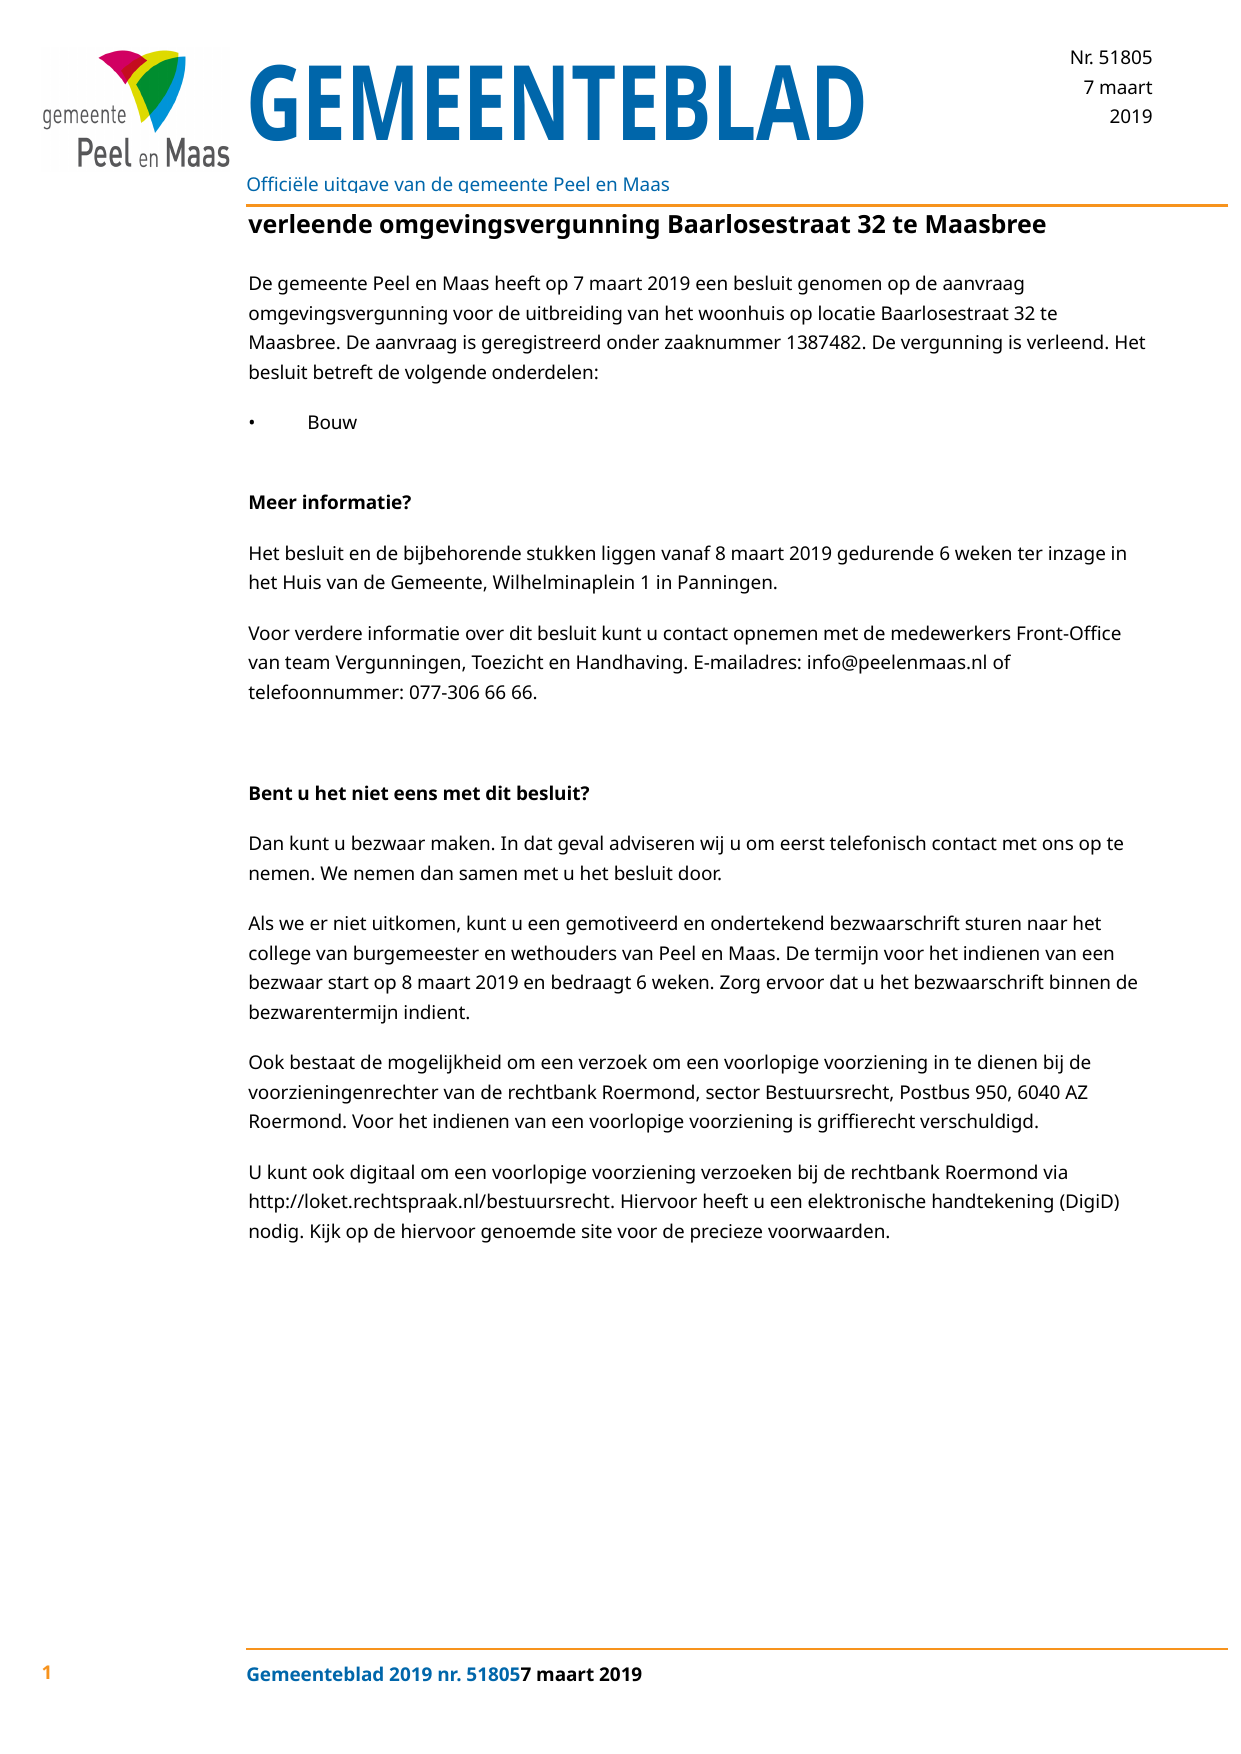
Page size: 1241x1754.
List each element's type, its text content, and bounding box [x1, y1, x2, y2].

text U kunt ook digitaal om een voorlopige voorziening verzoeken bij de rechtbank Roermond via http://loket.rechtspraak.nl/bestuursrecht. Hiervoor heeft u een elektronische handtekening (DigiD) nodig. Kijk op de hiervoor genoemde site voor de precieze voorwaarden. [248, 1159, 1152, 1244]
picture [41, 47, 231, 172]
text Voor verdere informatie over dit besluit kunt u contact opnemen met de medewerkers Front-Office van team Vergunningen, Toezicht en Handhaving. E-mailadres: info@peelenmaas.nl of telefoonnummer: 077-306 66 66. [248, 620, 1152, 705]
text Meer informatie? [248, 489, 1152, 515]
text Als we er niet uitkomen, kunt u een gemotiveerd en ondertekend bezwaarschrift sturen naar het college van burgemeester en wethouders van Peel en Maas. De termijn voor het indienen van een bezwaar start op 8 maart 2019 en bedraagt 6 weken. Zorg ervoor dat u het bezwaarschrift binnen de bezwarentermijn indient. [248, 910, 1152, 1025]
text De gemeente Peel en Maas heeft op 7 maart 2019 een besluit genomen op de aanvraag omgevingsvergunning voor de uitbreiding van het woonhuis op locatie Baarlosestraat 32 te Maasbree. De aanvraag is geregistreerd onder zaaknummer 1387482. De vergunning is verleend. Het besluit betreft de volgende onderdelen: [248, 270, 1152, 385]
text Ook bestaat de mogelijkheid om een verzoek om een voorlopige voorziening in te dienen bij de voorzieningenrechter van de rechtbank Roermond, sector Bestuursrecht, Postbus 950, 6040 AZ Roermond. Voor het indienen van een voorlopige voorziening is griffierecht verschuldigd. [248, 1049, 1152, 1134]
list Bouw [248, 409, 1152, 435]
text Bent u het niet eens met dit besluit? [248, 780, 1152, 806]
text Het besluit en de bijbehorende stukken liggen vanaf 8 maart 2019 gedurende 6 weken ter inzage in het Huis van de Gemeente, Wilhelminaplein 1 in Panningen. [248, 540, 1152, 595]
text verleende omgevingsvergunning Baarlosestraat 32 te Maasbree [248, 207, 1152, 241]
text Dan kunt u bezwaar maken. In dat geval adviseren wij u om eerst telefonisch contact met ons op te nemen. We nemen dan samen met u het besluit door. [248, 830, 1152, 886]
